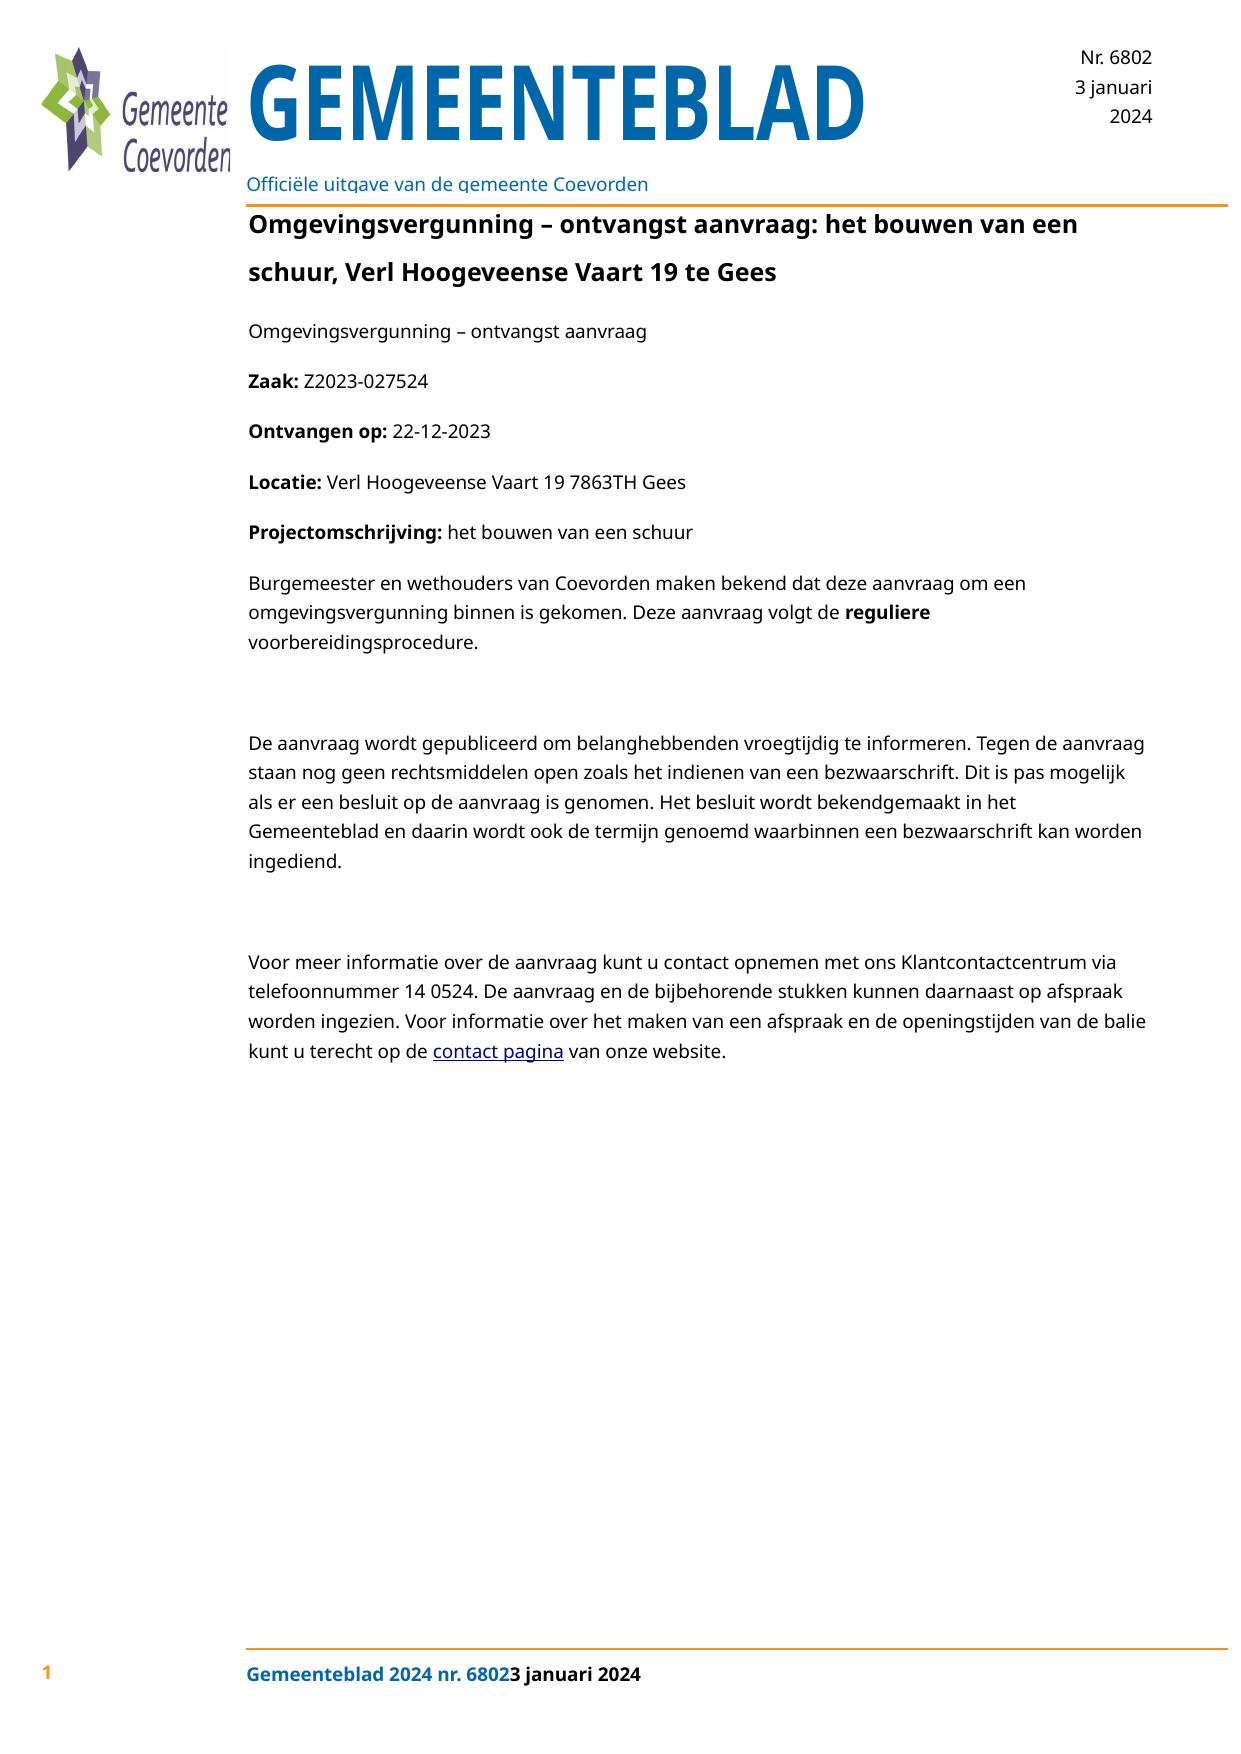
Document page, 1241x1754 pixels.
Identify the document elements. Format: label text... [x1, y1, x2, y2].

text Omgevingsvergunning – ontvangst aanvraag [248, 318, 1152, 344]
text Voor meer informatie over de aanvraag kunt u contact opnemen met ons Klantcontactcentrum via telefoonnummer 14 0524. De aanvraag en de bijbehorende stukken kunnen daarnaast op afspraak worden ingezien. Voor informatie over het maken van een afspraak en de openingstijden van de balie kunt u terecht op de contact pagina van onze website. [248, 949, 1152, 1064]
text Projectomschrijving: het bouwen van een schuur [248, 519, 1152, 545]
text Ontvangen op: 22-12-2023 [248, 419, 1152, 444]
picture [41, 47, 231, 172]
text Omgevingsvergunning – ontvangst aanvraag: het bouwen van een schuur, Verl Hoogeveense Vaart 19 te Gees [248, 207, 1152, 288]
text De aanvraag wordt gepubliceerd om belanghebbenden vroegtijdig te informeren. Tegen de aanvraag staan nog geen rechtsmiddelen open zoals het indienen van een bezwaarschrift. Dit is pas mogelijk als er een besluit op de aanvraag is genomen. Het besluit wordt bekendgemaakt in het Gemeenteblad en daarin wordt ook de termijn genoemd waarbinnen een bezwaarschrift kan worden ingediend. [248, 730, 1152, 874]
text Zaak: Z2023-027524 [248, 368, 1152, 394]
text Locatie: Verl Hoogeveense Vaart 19 7863TH Gees [248, 469, 1152, 495]
text Burgemeester en wethouders van Coevorden maken bekend dat deze aanvraag om een omgevingsvergunning binnen is gekomen. Deze aanvraag volgt de reguliere voorbereidingsprocedure. [248, 570, 1152, 655]
